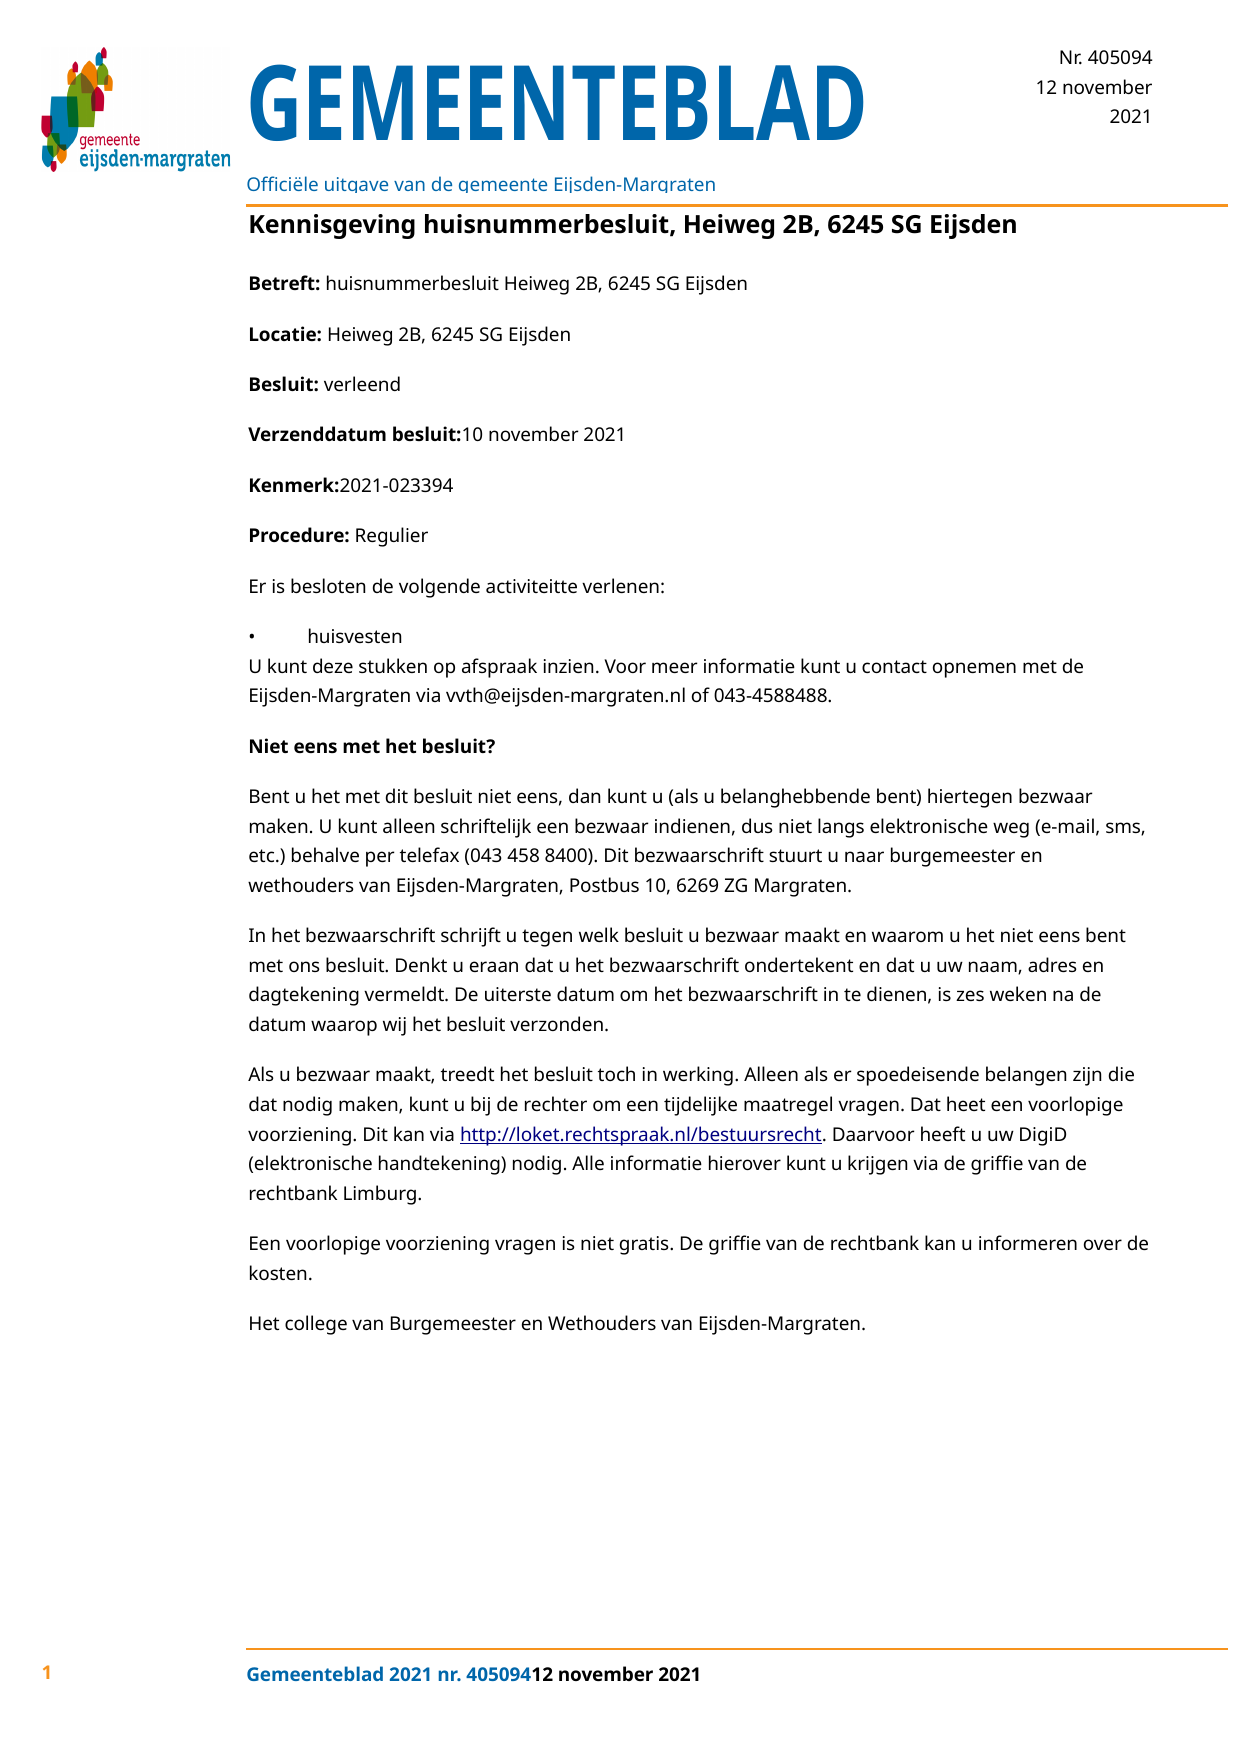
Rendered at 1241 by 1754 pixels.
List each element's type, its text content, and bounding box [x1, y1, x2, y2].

text Het college van Burgemeester en Wethouders van Eijsden-Margraten. [248, 1310, 1152, 1336]
text Locatie: Heiweg 2B, 6245 SG Eijsden [248, 321, 1152, 346]
text Betreft: huisnummerbesluit Heiweg 2B, 6245 SG Eijsden [248, 270, 1152, 296]
text Bent u het met dit besluit niet eens, dan kunt u (als u belanghebbende bent) hiertegen bezwaar maken. U kunt alleen schriftelijk een bezwaar indienen, dus niet langs elektronische weg (e-mail, sms, etc.) behalve per telefax (043 458 8400). Dit bezwaarschrift stuurt u naar burgemeester en wethouders van Eijsden-Margraten, Postbus 10, 6269 ZG Margraten. [248, 783, 1152, 898]
text In het bezwaarschrift schrijft u tegen welk besluit u bezwaar maakt en waarom u het niet eens bent met ons besluit. Denkt u eraan dat u het bezwaarschrift ondertekent en dat u uw naam, adres en dagtekening vermeldt. De uiterste datum om het bezwaarschrift in te dienen, is zes weken na de datum waarop wij het besluit verzonden. [248, 922, 1152, 1037]
text Als u bezwaar maakt, treedt het besluit toch in werking. Alleen als er spoedeisende belangen zijn die dat nodig maken, kunt u bij de rechter om een tijdelijke maatregel vragen. Dat heet een voorlopige voorziening. Dit kan via http://loket.rechtspraak.nl/bestuursrecht. Daarvoor heeft u uw DigiD (elektronische handtekening) nodig. Alle informatie hierover kunt u krijgen via de griffie van de rechtbank Limburg. [248, 1062, 1152, 1206]
text U kunt deze stukken op afspraak inzien. Voor meer informatie kunt u contact opnemen met de Eijsden-Margraten via vvth@eijsden-margraten.nl of 043-4588488. [248, 653, 1152, 708]
text Niet eens met het besluit? [248, 733, 1152, 758]
text Kenmerk:2021-023394 [248, 472, 1152, 498]
text Verzenddatum besluit:10 november 2021 [248, 422, 1152, 447]
text Een voorlopige voorziening vragen is niet gratis. De griffie van de rechtbank kan u informeren over de kosten. [248, 1230, 1152, 1286]
list huisvesten [248, 623, 1152, 649]
text Procedure: Regulier [248, 522, 1152, 548]
text Besluit: verleend [248, 371, 1152, 397]
text Kennisgeving huisnummerbesluit, Heiweg 2B, 6245 SG Eijsden [248, 207, 1152, 241]
text Er is besloten de volgende activiteitte verlenen: [248, 573, 1152, 598]
picture [41, 47, 231, 172]
